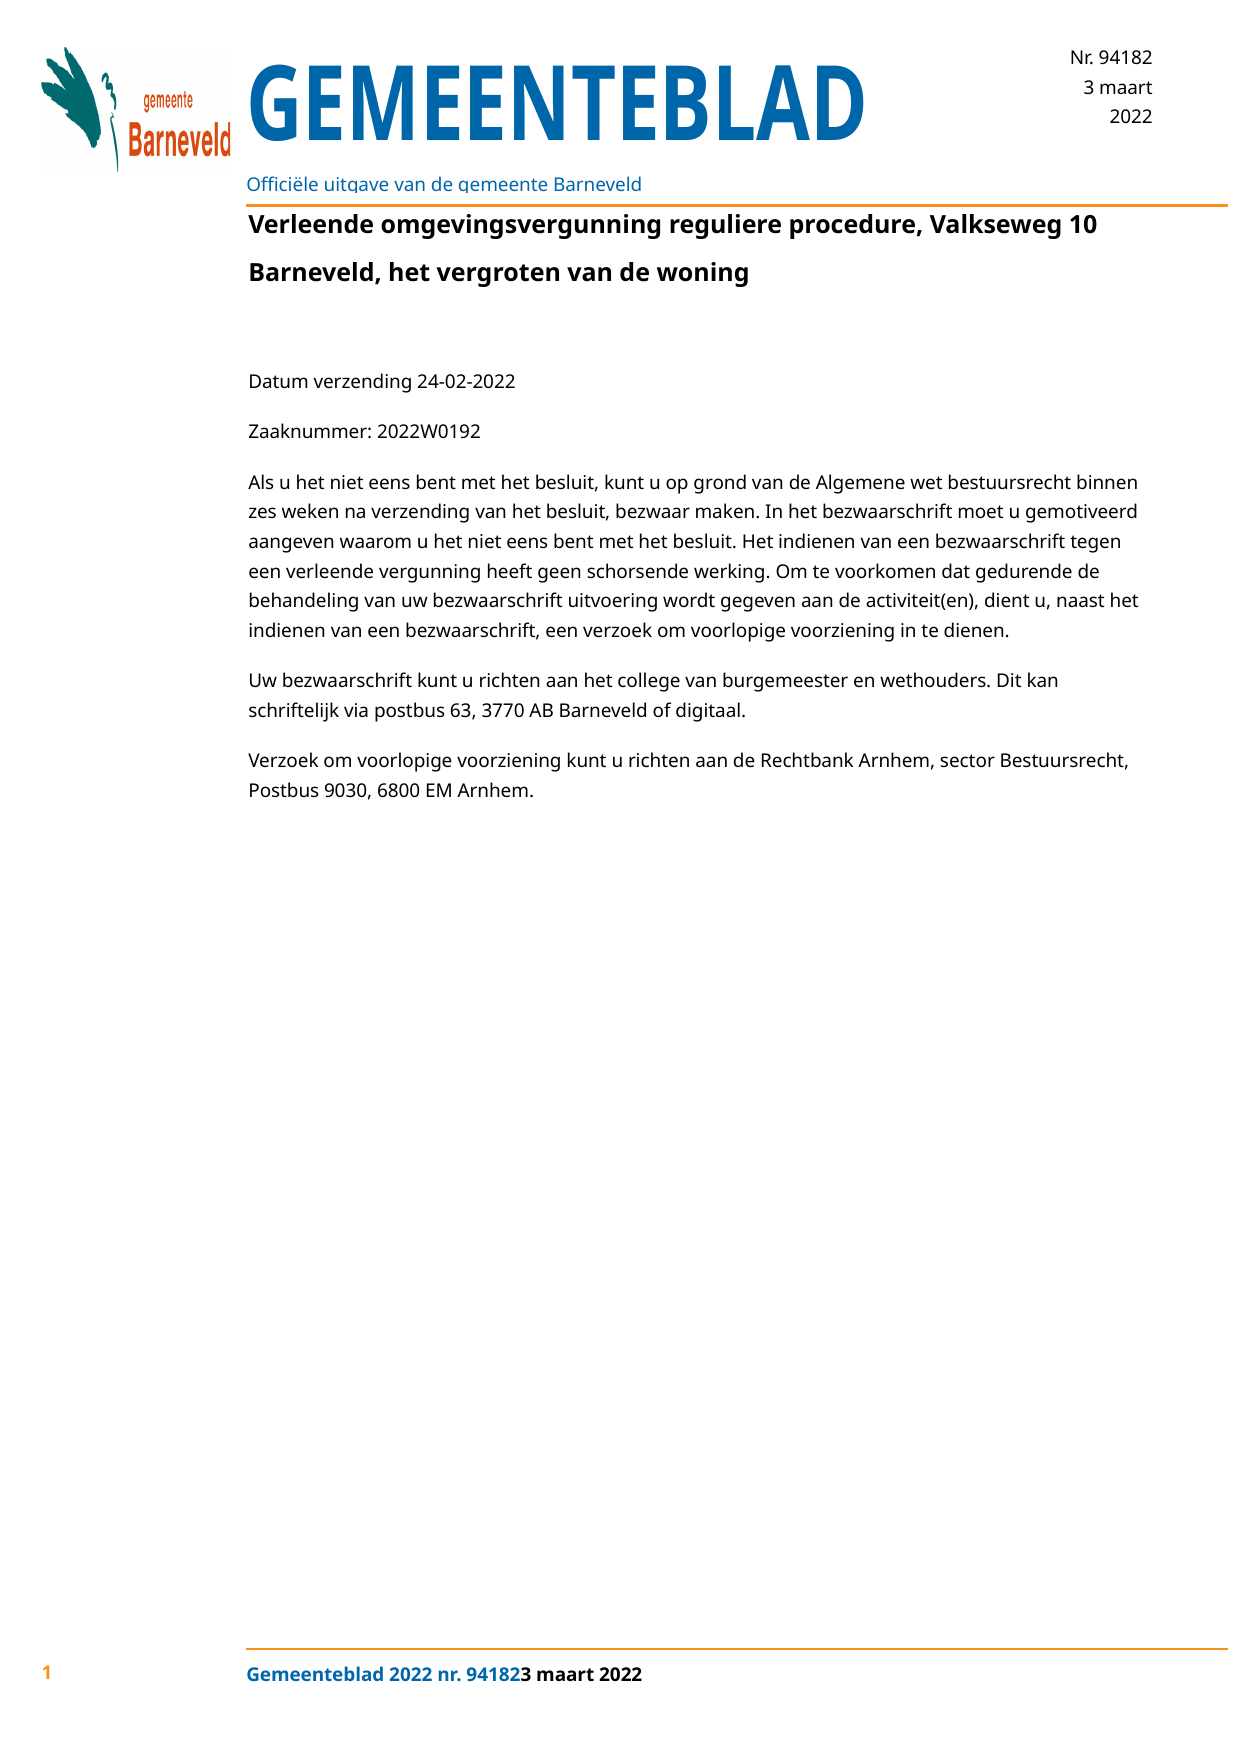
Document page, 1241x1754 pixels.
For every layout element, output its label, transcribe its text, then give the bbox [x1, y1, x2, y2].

text Uw bezwaarschrift kunt u richten aan het college van burgemeester en wethouders. Dit kan schriftelijk via postbus 63, 3770 AB Barneveld of digitaal. [248, 667, 1152, 723]
text Datum verzending 24-02-2022 [248, 368, 1152, 394]
picture [41, 47, 231, 172]
text Verzoek om voorlopige voorziening kunt u richten aan de Rechtbank Arnhem, sector Bestuursrecht, Postbus 9030, 6800 EM Arnhem. [248, 747, 1152, 803]
text Zaaknummer: 2022W0192 [248, 419, 1152, 444]
text Verleende omgevingsvergunning reguliere procedure, Valkseweg 10 Barneveld, het vergroten van de woning [248, 207, 1152, 288]
text Als u het niet eens bent met het besluit, kunt u op grond van de Algemene wet bestuursrecht binnen zes weken na verzending van het besluit, bezwaar maken. In het bezwaarschrift moet u gemotiveerd aangeven waarom u het niet eens bent met het besluit. Het indienen van een bezwaarschrift tegen een verleende vergunning heeft geen schorsende werking. Om te voorkomen dat gedurende de behandeling van uw bezwaarschrift uitvoering wordt gegeven aan de activiteit(en), dient u, naast het indienen van een bezwaarschrift, een verzoek om voorlopige voorziening in te dienen. [248, 469, 1152, 643]
